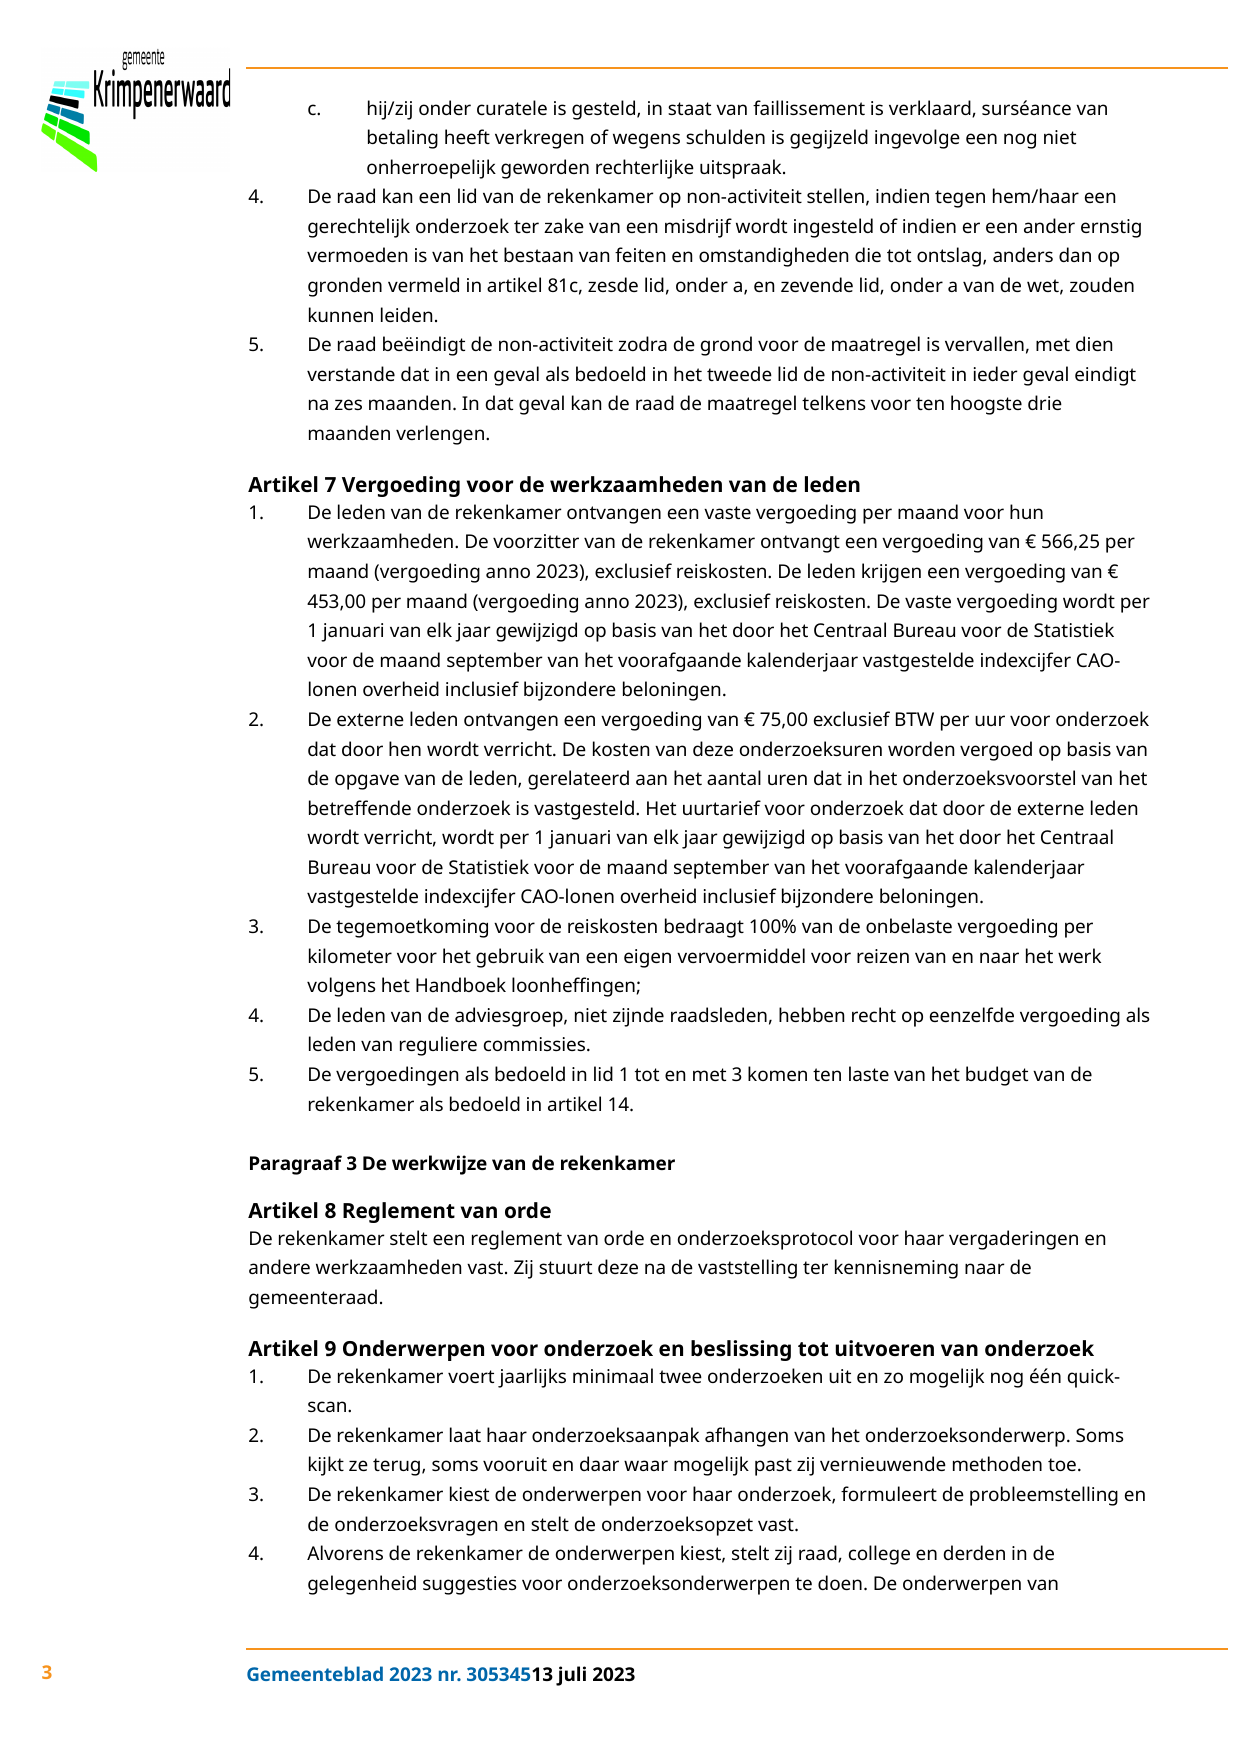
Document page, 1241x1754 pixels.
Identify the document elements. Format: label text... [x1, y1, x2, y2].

text Artikel 7 Vergoeding voor de werkzaamheden van de leden [248, 471, 1152, 499]
list De leden van de adviesgroep, niet zijnde raadsleden, hebben recht op eenzelfde vergoeding als leden van reguliere commissies. [248, 1002, 1152, 1057]
text De rekenkamer stelt een reglement van orde en onderzoeksprotocol voor haar vergaderingen en andere werkzaamheden vast. Zij stuurt deze na de vaststelling ter kennisneming naar de gemeenteraad. [248, 1225, 1152, 1310]
list hij/zij onder curatele is gesteld, in staat van faillissement is verklaard, surséance van betaling heeft verkregen of wegens schulden is gegijzeld ingevolge een nog niet onherroepelijk geworden rechterlijke uitspraak. [307, 95, 1152, 180]
text Artikel 8 Reglement van orde [248, 1196, 1152, 1225]
list De rekenkamer voert jaarlijks minimaal twee onderzoeken uit en zo mogelijk nog één quick-scan. [248, 1363, 1152, 1418]
list De vergoedingen als bedoeld in lid 1 tot en met 3 komen ten laste van het budget van de rekenkamer als bedoeld in artikel 14. [248, 1061, 1152, 1116]
list De rekenkamer kiest de onderwerpen voor haar onderzoek, formuleert de probleemstelling en de onderzoeksvragen en stelt de onderzoeksopzet vast. [248, 1481, 1152, 1537]
list Alvorens de rekenkamer de onderwerpen kiest, stelt zij raad, college en derden in de gelegenheid suggesties voor onderzoeksonderwerpen te doen. De onderwerpen van [248, 1540, 1152, 1596]
list De tegemoetkoming voor de reiskosten bedraagt 100% van de onbelaste vergoeding per kilometer voor het gebruik van een eigen vervoermiddel voor reizen van en naar het werk volgens het Handboek loonheffingen; [248, 913, 1152, 998]
list De raad beëindigt de non-activiteit zodra de grond voor de maatregel is vervallen, met dien verstande dat in een geval als bedoeld in het tweede lid de non-activiteit in ieder geval eindigt na zes maanden. In dat geval kan de raad de maatregel telkens voor ten hoogste drie maanden verlengen. [248, 331, 1152, 446]
list De externe leden ontvangen een vergoeding van € 75,00 exclusief BTW per uur voor onderzoek dat door hen wordt verricht. De kosten van deze onderzoeksuren worden vergoed op basis van de opgave van de leden, gerelateerd aan het aantal uren dat in het onderzoeksvoorstel van het betreffende onderzoek is vastgesteld. Het uurtarief voor onderzoek dat door de externe leden wordt verricht, wordt per 1 januari van elk jaar gewijzigd op basis van het door het Centraal Bureau voor de Statistiek voor de maand september van het voorafgaande kalenderjaar vastgestelde indexcijfer CAO-lonen overheid inclusief bijzondere beloningen. [248, 706, 1152, 909]
text Artikel 9 Onderwerpen voor onderzoek en beslissing tot uitvoeren van onderzoek [248, 1334, 1152, 1363]
list De rekenkamer laat haar onderzoeksaanpak afhangen van het onderzoeksonderwerp. Soms kijkt ze terug, soms vooruit en daar waar mogelijk past zij vernieuwende methoden toe. [248, 1422, 1152, 1477]
list De leden van de rekenkamer ontvangen een vaste vergoeding per maand voor hun werkzaamheden. De voorzitter van de rekenkamer ontvangt een vergoeding van € 566,25 per maand (vergoeding anno 2023), exclusief reiskosten. De leden krijgen een vergoeding van € 453,00 per maand (vergoeding anno 2023), exclusief reiskosten. De vaste vergoeding wordt per 1 januari van elk jaar gewijzigd op basis van het door het Centraal Bureau voor de Statistiek voor de maand september van het voorafgaande kalenderjaar vastgestelde indexcijfer CAO-lonen overheid inclusief bijzondere beloningen. [248, 499, 1152, 702]
text Paragraaf 3 De werkwijze van de rekenkamer [248, 1150, 1152, 1176]
picture [41, 47, 231, 172]
list De raad kan een lid van de rekenkamer op non-activiteit stellen, indien tegen hem/haar een gerechtelijk onderzoek ter zake van een misdrijf wordt ingesteld of indien er een ander ernstig vermoeden is van het bestaan van feiten en omstandigheden die tot ontslag, anders dan op gronden vermeld in artikel 81c, zesde lid, onder a, en zevende lid, onder a van de wet, zouden kunnen leiden. [248, 183, 1152, 328]
